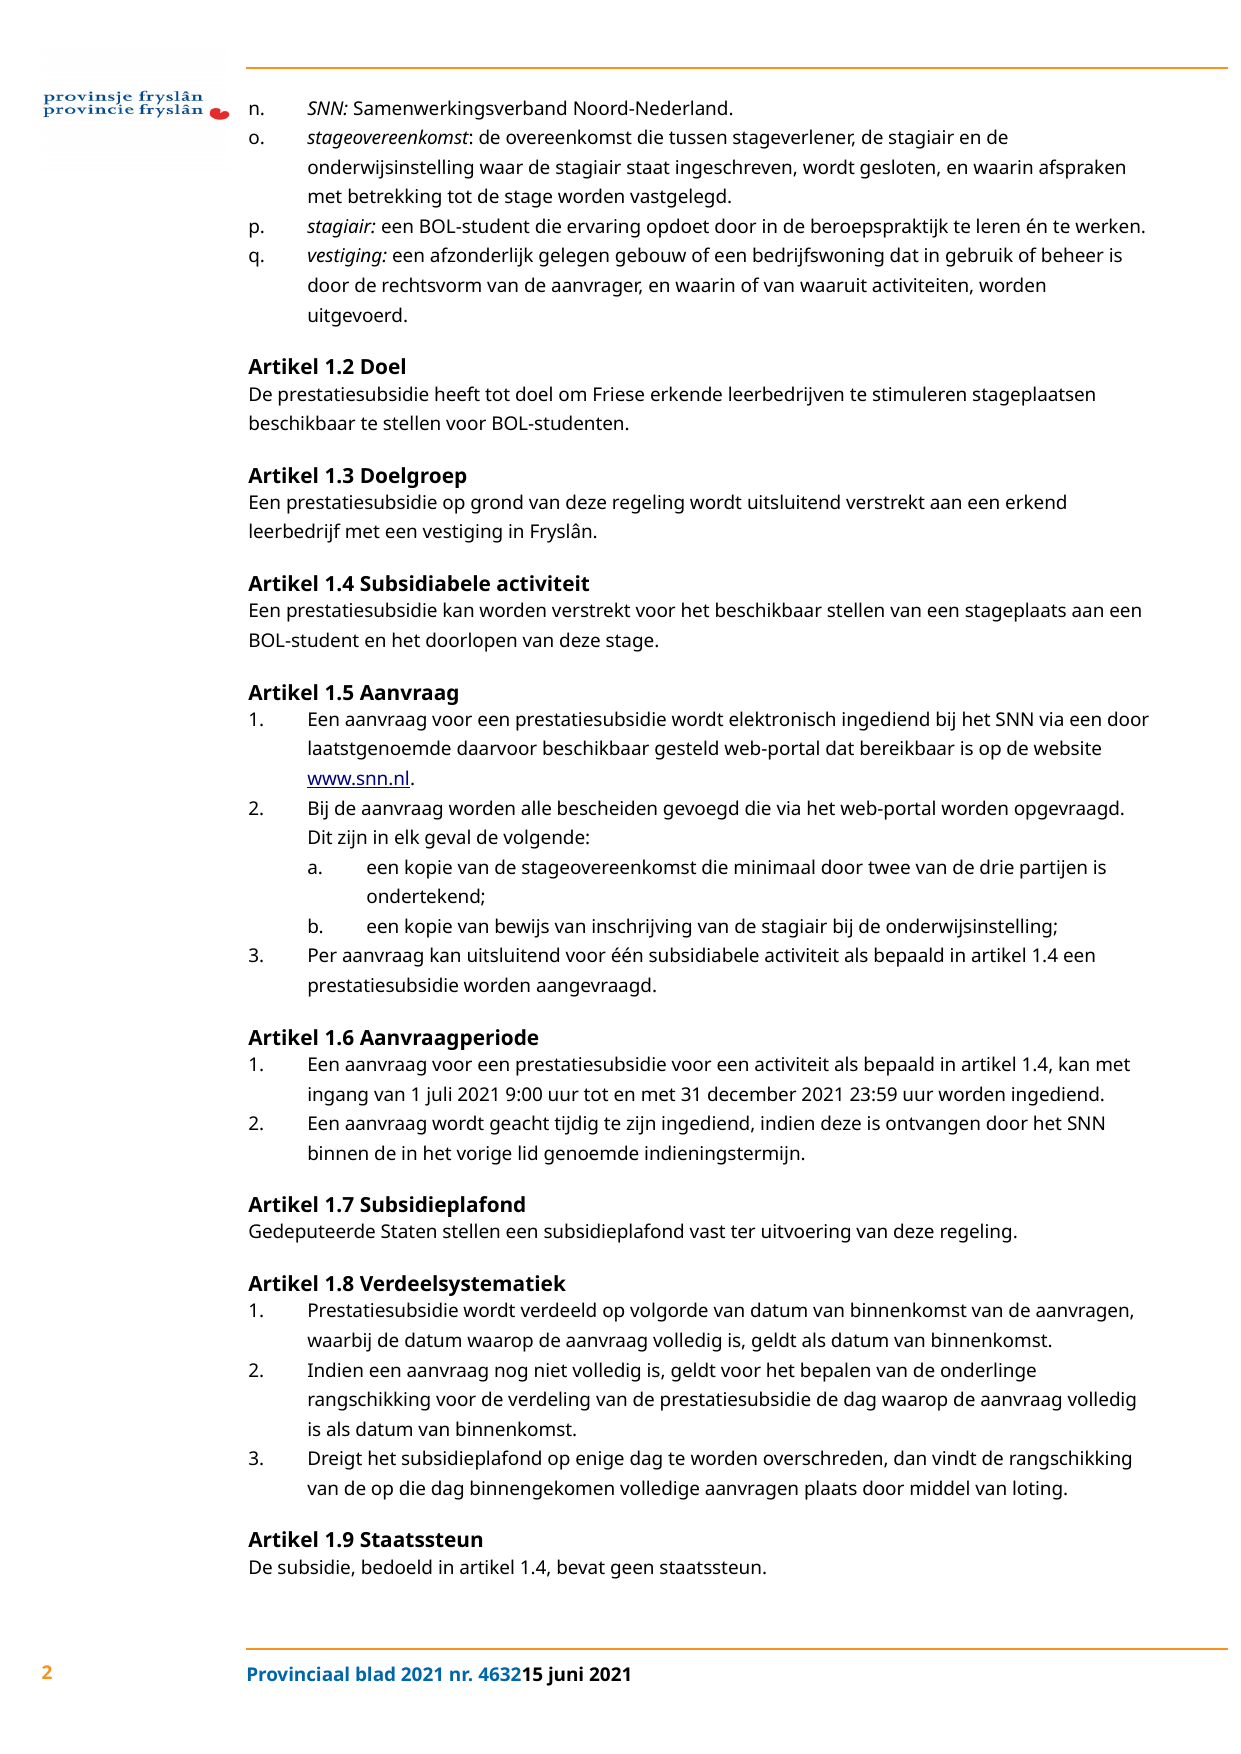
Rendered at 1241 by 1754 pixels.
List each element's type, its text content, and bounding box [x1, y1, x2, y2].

list Dreigt het subsidieplafond op enige dag te worden overschreden, dan vindt de rangschikking van de op die dag binnengekomen volledige aanvragen plaats door middel van loting. [248, 1446, 1152, 1501]
list Een aanvraag wordt geacht tijdig te zijn ingediend, indien deze is ontvangen door het SNN binnen de in het vorige lid genoemde indieningstermijn. [248, 1110, 1152, 1166]
list Per aanvraag kan uitsluitend voor één subsidiabele activiteit als bepaald in artikel 1.4 een prestatiesubsidie worden aangevraagd. [248, 943, 1152, 998]
text Artikel 1.3 Doelgroep [248, 461, 1152, 489]
text Artikel 1.8 Verdeelsystematiek [248, 1269, 1152, 1298]
text Artikel 1.6 Aanvraagperiode [248, 1023, 1152, 1051]
list Prestatiesubsidie wordt verdeeld op volgorde van datum van binnenkomst van de aanvragen, waarbij de datum waarop de aanvraag volledig is, geldt als datum van binnenkomst. [248, 1298, 1152, 1353]
list stagiair: een BOL-student die ervaring opdoet door in de beroepspraktijk te leren én te werken. [248, 213, 1152, 239]
list SNN: Samenwerkingsverband Noord-Nederland. [248, 95, 1152, 121]
list Indien een aanvraag nog niet volledig is, geldt voor het bepalen van de onderlinge rangschikking voor de verdeling van de prestatiesubsidie de dag waarop de aanvraag volledig is als datum van binnenkomst. [248, 1357, 1152, 1442]
text De prestatiesubsidie heeft tot doel om Friese erkende leerbedrijven te stimuleren stageplaatsen beschikbaar te stellen voor BOL-studenten. [248, 381, 1152, 436]
list een kopie van de stageovereenkomst die minimaal door twee van de drie partijen is ondertekend; [307, 854, 1152, 909]
text Een prestatiesubsidie op grond van deze regeling wordt uitsluitend verstrekt aan een erkend leerbedrijf met een vestiging in Fryslân. [248, 489, 1152, 544]
list een kopie van bewijs van inschrijving van de stagiair bij de onderwijsinstelling; [307, 913, 1152, 939]
list Een aanvraag voor een prestatiesubsidie voor een activiteit als bepaald in artikel 1.4, kan met ingang van 1 juli 2021 9:00 uur tot en met 31 december 2021 23:59 uur worden ingediend. [248, 1051, 1152, 1106]
list Een aanvraag voor een prestatiesubsidie wordt elektronisch ingediend bij het SNN via een door laatstgenoemde daarvoor beschikbaar gesteld web-portal dat bereikbaar is op de website www.snn.nl. [248, 706, 1152, 791]
text Een prestatiesubsidie kan worden verstrekt voor het beschikbaar stellen van een stageplaats aan een BOL-student en het doorlopen van deze stage. [248, 598, 1152, 653]
text Gedeputeerde Staten stellen een subsidieplafond vast ter uitvoering van deze regeling. [248, 1219, 1152, 1244]
list stageovereenkomst: de overeenkomst die tussen stageverlener, de stagiair en de onderwijsinstelling waar de stagiair staat ingeschreven, wordt gesloten, en waarin afspraken met betrekking tot de stage worden vastgelegd. [248, 124, 1152, 209]
picture [41, 47, 231, 172]
text De subsidie, bedoeld in artikel 1.4, bevat geen staatssteun. [248, 1554, 1152, 1580]
text Artikel 1.7 Subsidieplafond [248, 1190, 1152, 1219]
list vestiging: een afzonderlijk gelegen gebouw of een bedrijfswoning dat in gebruik of beheer is door de rechtsvorm van de aanvrager, en waarin of van waaruit activiteiten, worden uitgevoerd. [248, 243, 1152, 328]
text Artikel 1.4 Subsidiabele activiteit [248, 569, 1152, 598]
text Artikel 1.5 Aanvraag [248, 678, 1152, 706]
text Artikel 1.9 Staatssteun [248, 1526, 1152, 1554]
list Bij de aanvraag worden alle bescheiden gevoegd die via het web-portal worden opgevraagd. Dit zijn in elk geval de volgende: [248, 795, 1152, 850]
text Artikel 1.2 Doel [248, 352, 1152, 381]
